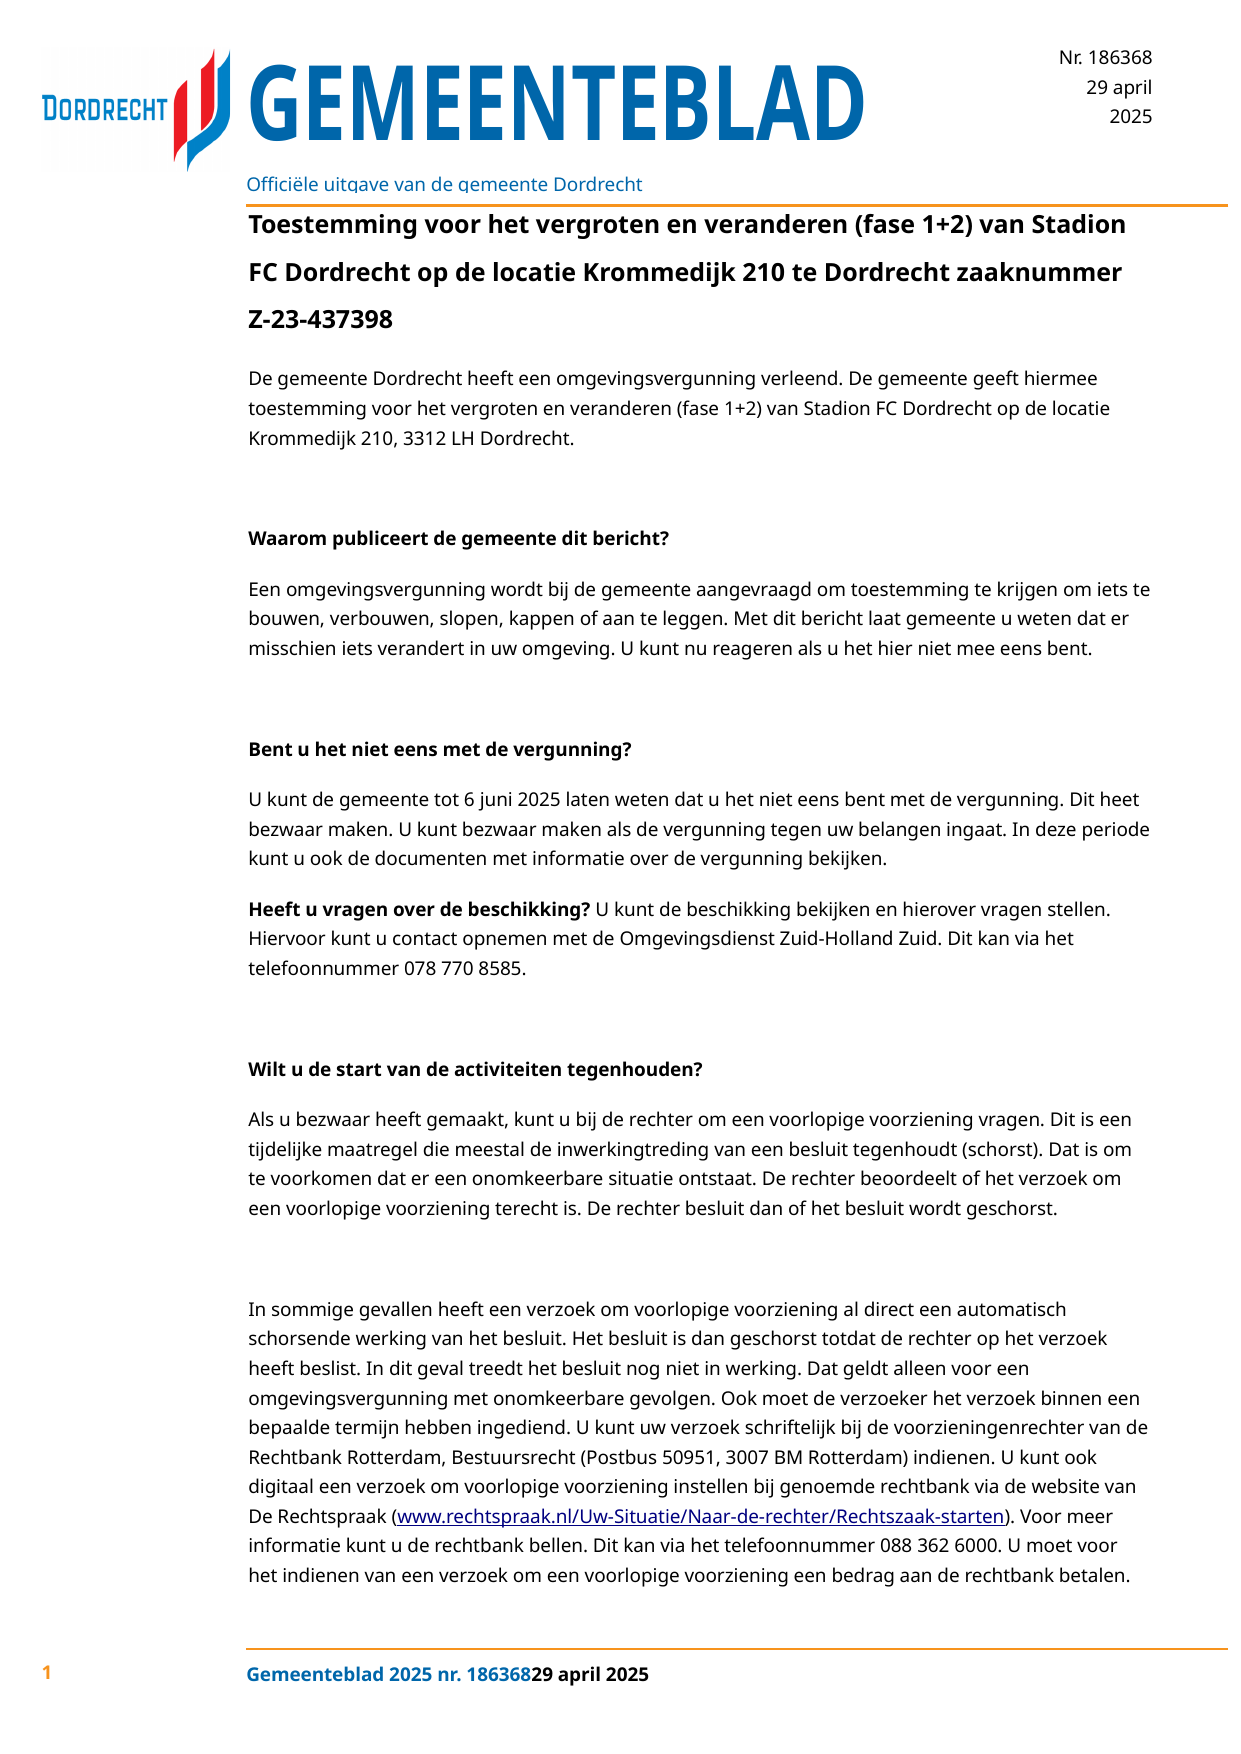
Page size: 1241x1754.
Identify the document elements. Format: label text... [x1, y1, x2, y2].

text Bent u het niet eens met de vergunning? [248, 736, 1152, 762]
text Toestemming voor het vergroten en veranderen (fase 1+2) van Stadion FC Dordrecht op de locatie Krommedijk 210 te Dordrecht zaaknummer Z-23-437398 [248, 207, 1152, 336]
text Heeft u vragen over de beschikking? U kunt de beschikking bekijken en hierover vragen stellen. Hiervoor kunt u contact opnemen met de Omgevingsdienst Zuid-Holland Zuid. Dit kan via het telefoonnummer 078 770 8585. [248, 896, 1152, 981]
text In sommige gevallen heeft een verzoek om voorlopige voorziening al direct een automatisch schorsende werking van het besluit. Het besluit is dan geschorst totdat de rechter op het verzoek heeft beslist. In dit geval treedt het besluit nog niet in werking. Dat geldt alleen voor een omgevingsvergunning met onomkeerbare gevolgen. Ook moet de verzoeker het verzoek binnen een bepaalde termijn hebben ingediend. U kunt uw verzoek schriftelijk bij de voorzieningenrechter van de Rechtbank Rotterdam, Bestuursrecht (Postbus 50951, 3007 BM Rotterdam) indienen. U kunt ook digitaal een verzoek om voorlopige voorziening instellen bij genoemde rechtbank via de website van De Rechtspraak (www.rechtspraak.nl/Uw-Situatie/Naar-de-rechter/Rechtszaak-starten). Voor meer informatie kunt u de rechtbank bellen. Dit kan via het telefoonnummer 088 362 6000. U moet voor het indienen van een verzoek om een voorlopige voorziening een bedrag aan de rechtbank betalen. [248, 1296, 1152, 1588]
picture [41, 47, 231, 172]
text U kunt de gemeente tot 6 juni 2025 laten weten dat u het niet eens bent met de vergunning. Dit heet bezwaar maken. U kunt bezwaar maken als de vergunning tegen uw belangen ingaat. In deze periode kunt u ook de documenten met informatie over de vergunning bekijken. [248, 786, 1152, 871]
text Een omgevingsvergunning wordt bij de gemeente aangevraagd om toestemming te krijgen om iets te bouwen, verbouwen, slopen, kappen of aan te leggen. Met dit bericht laat gemeente u weten dat er misschien iets verandert in uw omgeving. U kunt nu reageren als u het hier niet mee eens bent. [248, 576, 1152, 661]
text De gemeente Dordrecht heeft een omgevingsvergunning verleend. De gemeente geeft hiermee toestemming voor het vergroten en veranderen (fase 1+2) van Stadion FC Dordrecht op de locatie Krommedijk 210, 3312 LH Dordrecht. [248, 366, 1152, 450]
text Wilt u de start van de activiteiten tegenhouden? [248, 1056, 1152, 1082]
text Waarom publiceert de gemeente dit bericht? [248, 526, 1152, 551]
text Als u bezwaar heeft gemaakt, kunt u bij de rechter om een voorlopige voorziening vragen. Dit is een tijdelijke maatregel die meestal de inwerkingtreding van een besluit tegenhoudt (schorst). Dat is om te voorkomen dat er een onomkeerbare situatie ontstaat. De rechter beoordeelt of het verzoek om een voorlopige voorziening terecht is. De rechter besluit dan of het besluit wordt geschorst. [248, 1106, 1152, 1221]
